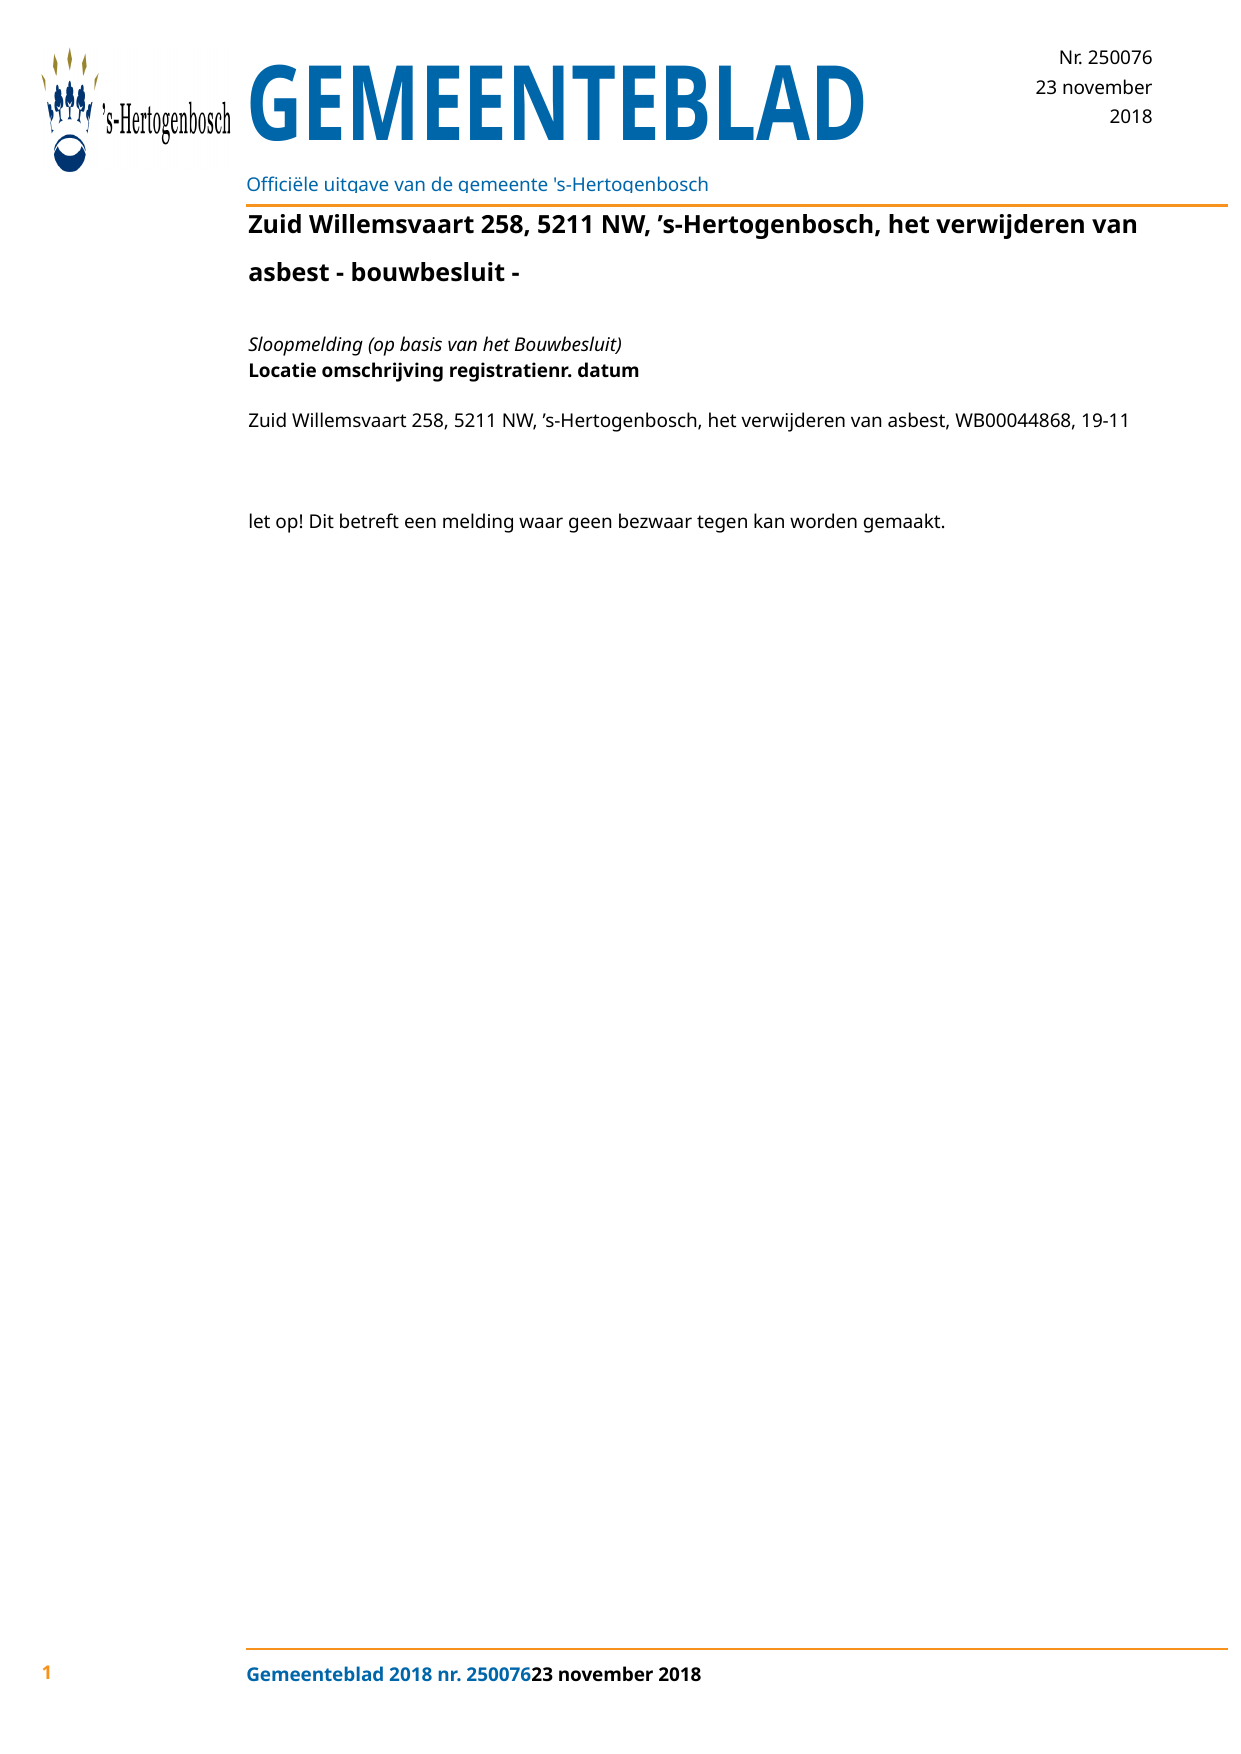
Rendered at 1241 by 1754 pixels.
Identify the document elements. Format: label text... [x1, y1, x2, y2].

text Zuid Willemsvaart 258, 5211 NW, ’s-Hertogenbosch, het verwijderen van asbest - bouwbesluit - [248, 207, 1152, 288]
picture [41, 47, 231, 172]
text let op! Dit betreft een melding waar geen bezwaar tegen kan worden gemaakt. [248, 508, 1152, 534]
text Zuid Willemsvaart 258, 5211 NW, ’s-Hertogenbosch, het verwijderen van asbest, WB00044868, 19-11 [248, 408, 1152, 433]
text Sloopmelding (op basis van het Bouwbesluit) [248, 331, 1152, 357]
text Locatie omschrijving registratienr. datum [248, 357, 1152, 383]
